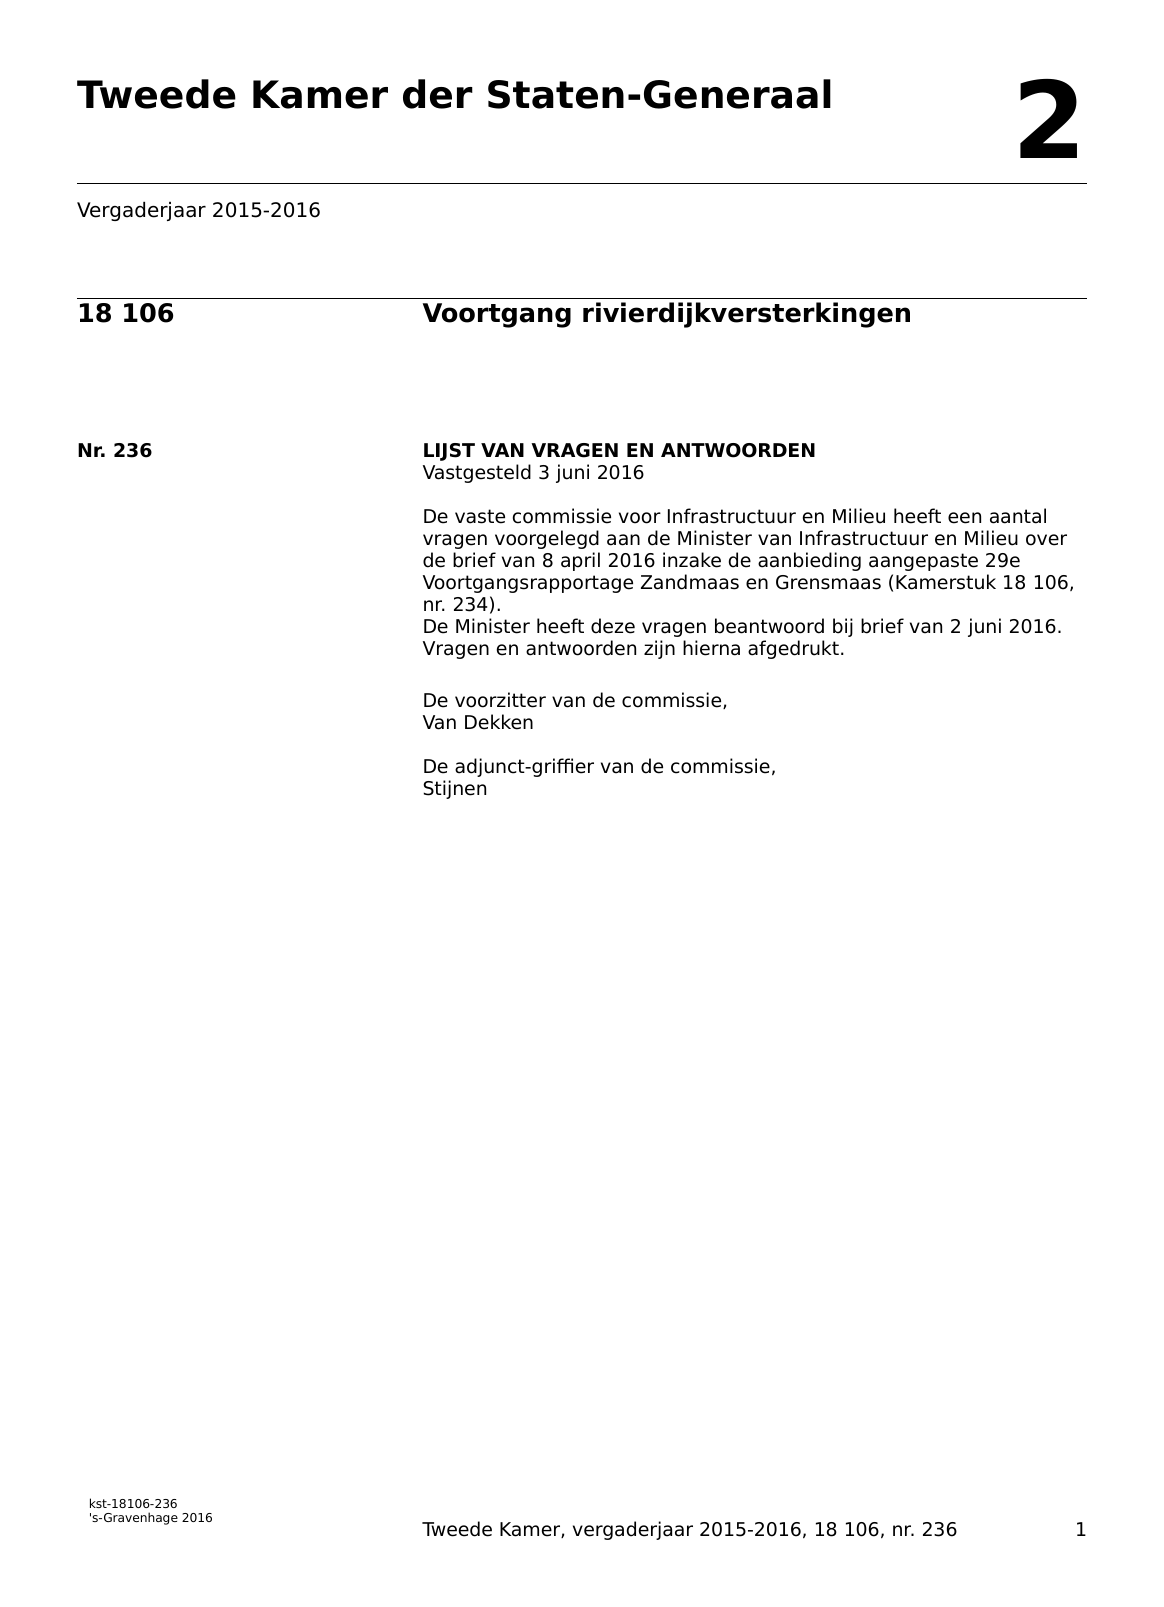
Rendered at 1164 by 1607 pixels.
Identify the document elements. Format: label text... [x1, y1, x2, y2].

text kst-18106-236 [88, 1497, 323, 1511]
table_cell Vergaderjaar 2015-2016 [77, 184, 1087, 298]
text De vaste commissie voor Infrastructuur en Milieu heeft een aantal vragen voorgelegd aan de Minister van Infrastructuur en Milieu over de brief van 8 april 2016 inzake de aanbieding aangepaste 29e Voortgangsrapportage Zandmaas en Grensmaas (Kamerstuk 18 106, nr. 234). [422, 506, 1087, 616]
subtitle 18 106 Voortgang rivierdijkversterkingen [77, 299, 1087, 329]
text De voorzitter van de commissie, Van Dekken [422, 690, 1087, 734]
text De Minister heeft deze vragen beantwoord bij brief van 2 juni 2016. Vragen en antwoorden zijn hierna afgedrukt. [422, 616, 1087, 660]
text 's-Gravenhage 2016 [88, 1511, 323, 1525]
table_header Tweede Kamer der Staten-Generaal [77, 59, 886, 183]
subtitle Nr. 236 LIJST VAN VRAGEN EN ANTWOORDEN [77, 440, 1087, 462]
text Vastgesteld 3 juni 2016 [422, 462, 1087, 484]
table_header 2 [886, 59, 1087, 183]
text De adjunct-griffier van de commissie, Stijnen [422, 756, 1087, 800]
